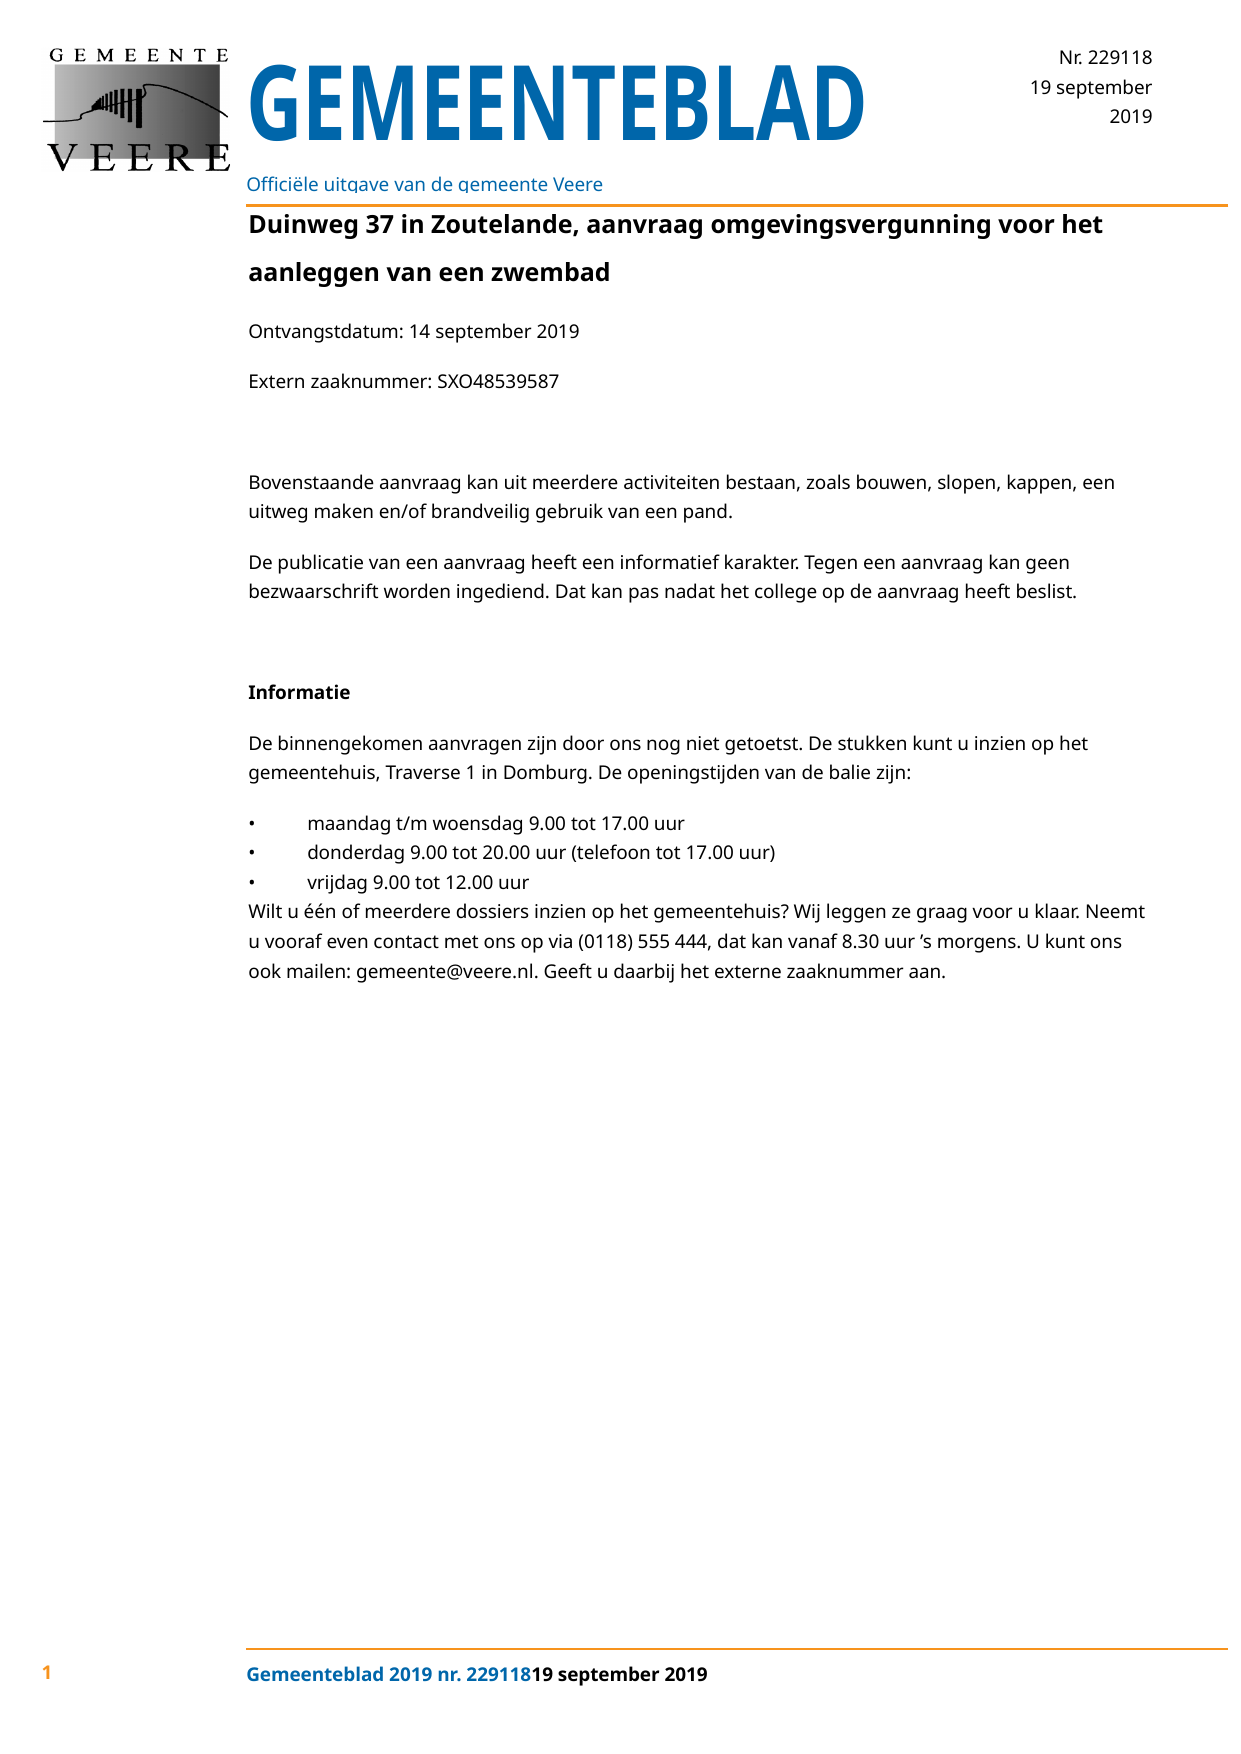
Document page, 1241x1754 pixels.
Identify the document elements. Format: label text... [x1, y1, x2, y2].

list donderdag 9.00 tot 20.00 uur (telefoon tot 17.00 uur) [248, 839, 1152, 865]
text Bovenstaande aanvraag kan uit meerdere activiteiten bestaan, zoals bouwen, slopen, kappen, een uitweg maken en/of brandveilig gebruik van een pand. [248, 469, 1152, 524]
text Wilt u één of meerdere dossiers inzien op het gemeentehuis? Wij leggen ze graag voor u klaar. Neemt u vooraf even contact met ons op via (0118) 555 444, dat kan vanaf 8.30 uur ’s morgens. U kunt ons ook mailen: gemeente@veere.nl. Geeft u daarbij het externe zaaknummer aan. [248, 899, 1152, 984]
text Ontvangstdatum: 14 september 2019 [248, 318, 1152, 344]
list maandag t/m woensdag 9.00 tot 17.00 uur [248, 810, 1152, 836]
text Duinweg 37 in Zoutelande, aanvraag omgevingsvergunning voor het aanleggen van een zwembad [248, 207, 1152, 288]
picture [41, 47, 231, 172]
text Extern zaaknummer: SXO48539587 [248, 368, 1152, 394]
list vrijdag 9.00 tot 12.00 uur [248, 869, 1152, 895]
text Informatie [248, 679, 1152, 705]
text De binnengekomen aanvragen zijn door ons nog niet getoetst. De stukken kunt u inzien op het gemeentehuis, Traverse 1 in Domburg. De openingstijden van de balie zijn: [248, 730, 1152, 785]
text De publicatie van een aanvraag heeft een informatief karakter. Tegen een aanvraag kan geen bezwaarschrift worden ingediend. Dat kan pas nadat het college op de aanvraag heeft beslist. [248, 549, 1152, 604]
